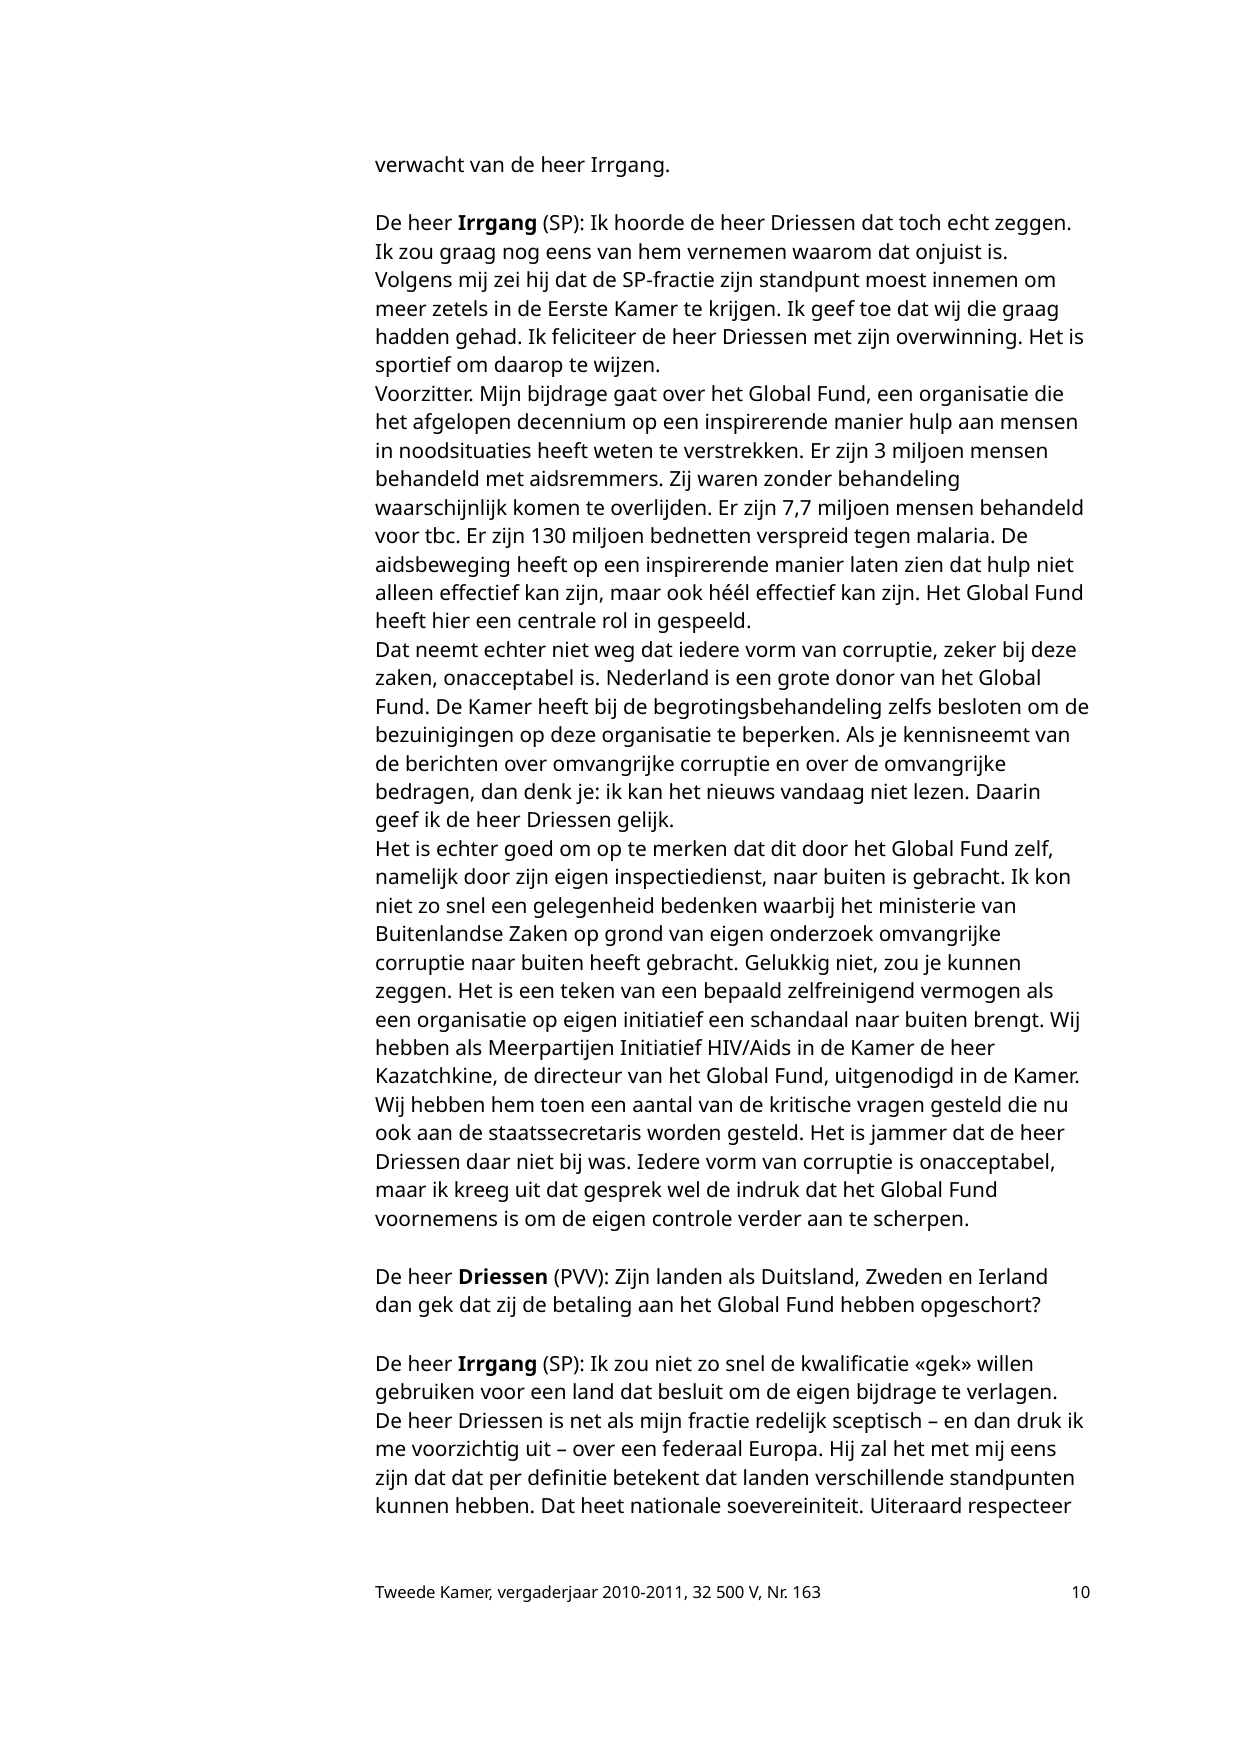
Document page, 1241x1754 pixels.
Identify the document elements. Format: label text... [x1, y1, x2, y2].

text Dat neemt echter niet weg dat iedere vorm van corruptie, zeker bij deze zaken, onacceptabel is. Nederland is een grote donor van het Global Fund. De Kamer heeft bij de begrotingsbehandeling zelfs besloten om de bezuinigingen op deze organisatie te beperken. Als je kennisneemt van de berichten over omvangrijke corruptie en over de omvangrijke bedragen, dan denk je: ik kan het nieuws vandaag niet lezen. Daarin geef ik de heer Driessen gelijk. [375, 635, 1090, 834]
text Het is echter goed om op te merken dat dit door het Global Fund zelf, namelijk door zijn eigen inspectiedienst, naar buiten is gebracht. Ik kon niet zo snel een gelegenheid bedenken waarbij het ministerie van Buitenlandse Zaken op grond van eigen onderzoek omvangrijke corruptie naar buiten heeft gebracht. Gelukkig niet, zou je kunnen zeggen. Het is een teken van een bepaald zelfreinigend vermogen als een organisatie op eigen initiatief een schandaal naar buiten brengt. Wij hebben als Meerpartijen Initiatief HIV/Aids in de Kamer de heer Kazatchkine, de directeur van het Global Fund, uitgenodigd in de Kamer. Wij hebben hem toen een aantal van de kritische vragen gesteld die nu ook aan de staatssecretaris worden gesteld. Het is jammer dat de heer Driessen daar niet bij was. Iedere vorm van corruptie is onacceptabel, maar ik kreeg uit dat gesprek wel de indruk dat het Global Fund voornemens is om de eigen controle verder aan te scherpen. [375, 834, 1090, 1232]
text De heer Irrgang (SP): Ik hoorde de heer Driessen dat toch echt zeggen. Ik zou graag nog eens van hem vernemen waarom dat onjuist is. Volgens mij zei hij dat de SP-fractie zijn standpunt moest innemen om meer zetels in de Eerste Kamer te krijgen. Ik geef toe dat wij die graag hadden gehad. Ik feliciteer de heer Driessen met zijn overwinning. Het is sportief om daarop te wijzen. [375, 208, 1090, 379]
text Voorzitter. Mijn bijdrage gaat over het Global Fund, een organisatie die het afgelopen decennium op een inspirerende manier hulp aan mensen in noodsituaties heeft weten te verstrekken. Er zijn 3 miljoen mensen behandeld met aidsremmers. Zij waren zonder behandeling waarschijnlijk komen te overlijden. Er zijn 7,7 miljoen mensen behandeld voor tbc. Er zijn 130 miljoen bednetten verspreid tegen malaria. De aidsbeweging heeft op een inspirerende manier laten zien dat hulp niet alleen effectief kan zijn, maar ook héél effectief kan zijn. Het Global Fund heeft hier een centrale rol in gespeeld. [375, 379, 1090, 635]
text De heer Irrgang (SP): Ik zou niet zo snel de kwalificatie «gek» willen gebruiken voor een land dat besluit om de eigen bijdrage te verlagen. De heer Driessen is net als mijn fractie redelijk sceptisch – en dan druk ik me voorzichtig uit – over een federaal Europa. Hij zal het met mij eens zijn dat dat per definitie betekent dat landen verschillende standpunten kunnen hebben. Dat heet nationale soevereiniteit. Uiteraard respecteer [375, 1349, 1090, 1520]
text verwacht van de heer Irrgang. [375, 150, 1090, 178]
text De heer Driessen (PVV): Zijn landen als Duitsland, Zweden en Ierland dan gek dat zij de betaling aan het Global Fund hebben opgeschort? [375, 1262, 1090, 1319]
